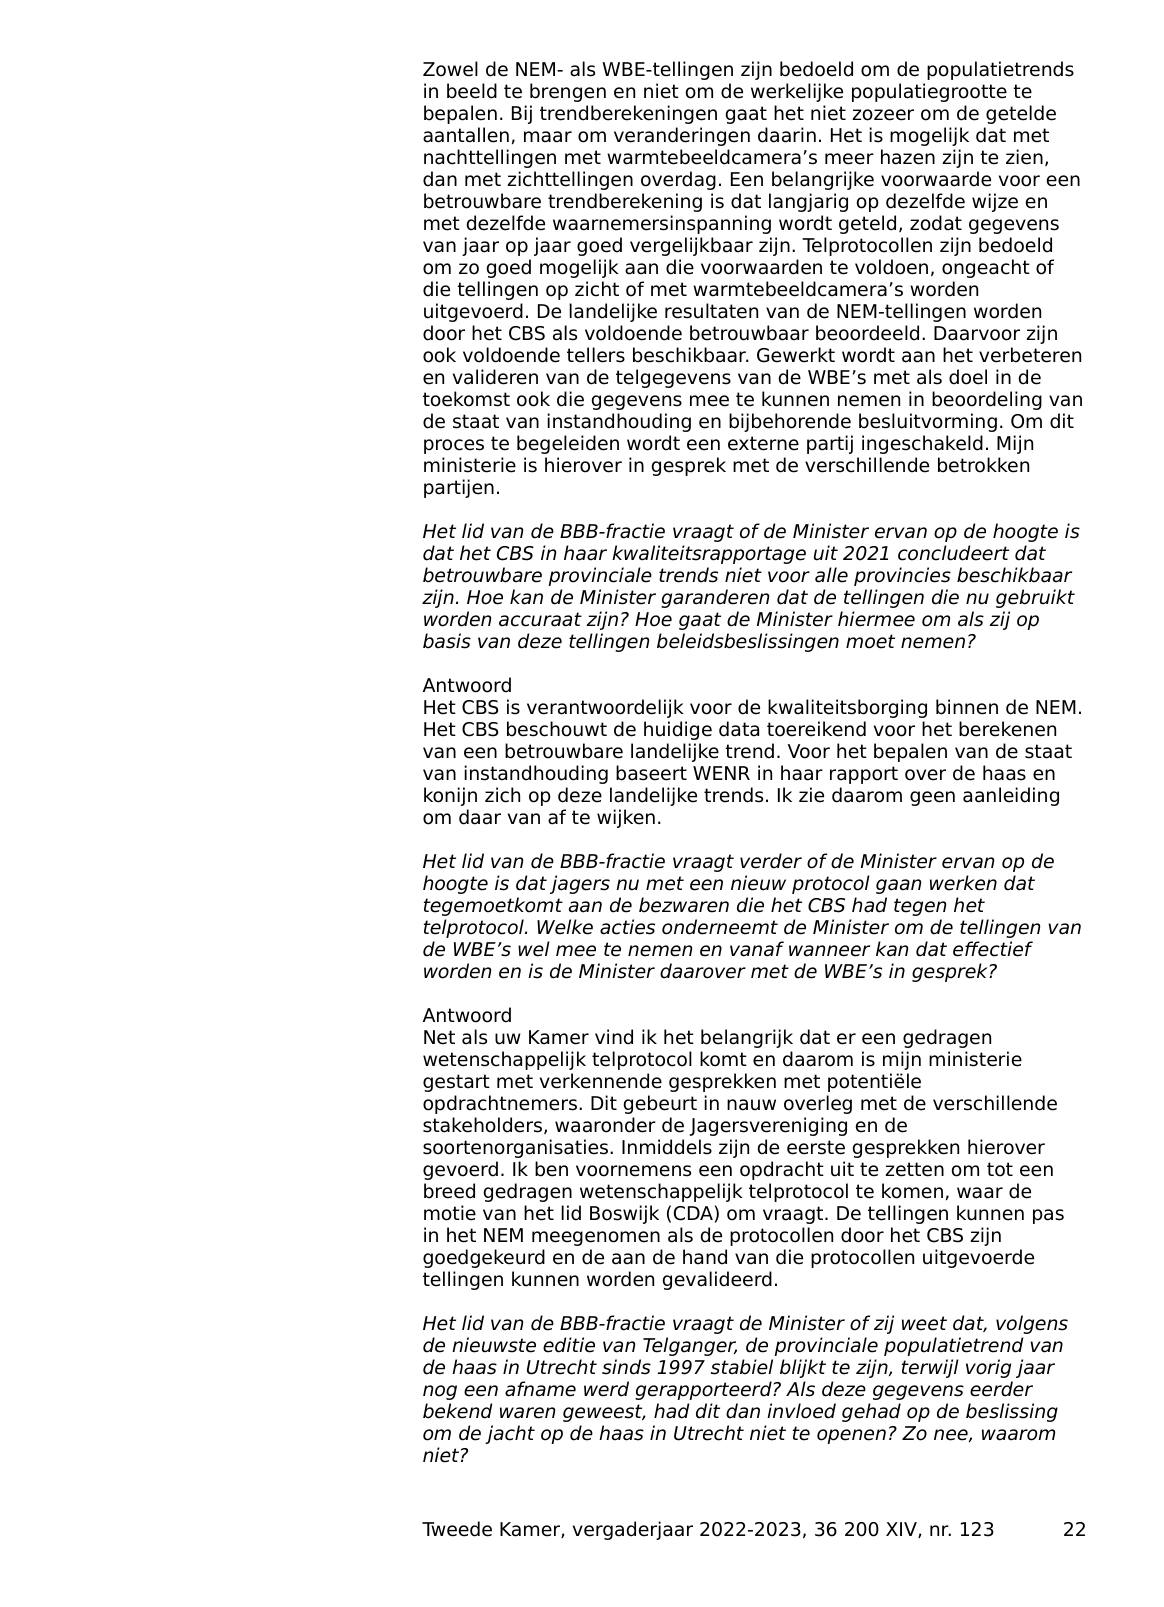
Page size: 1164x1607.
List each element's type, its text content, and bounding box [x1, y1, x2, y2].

text Antwoord [422, 1005, 1087, 1027]
text Het lid van de BBB-fractie vraagt de Minister of zij weet dat, volgens de nieuwste editie van Telganger, de provinciale populatietrend van de haas in Utrecht sinds 1997 stabiel blijkt te zijn, terwijl vorig jaar nog een afname werd gerapporteerd? Als deze gegevens eerder bekend waren geweest, had dit dan invloed gehad op de beslissing om de jacht op de haas in Utrecht niet te openen? Zo nee, waarom niet? [422, 1313, 1087, 1467]
text Antwoord [422, 675, 1087, 697]
text Het CBS is verantwoordelijk voor de kwaliteitsborging binnen de NEM. Het CBS beschouwt de huidige data toereikend voor het berekenen van een betrouwbare landelijke trend. Voor het bepalen van de staat van instandhouding baseert WENR in haar rapport over de haas en konijn zich op deze landelijke trends. Ik zie daarom geen aanleiding om daar van af te wijken. [422, 697, 1087, 829]
text Net als uw Kamer vind ik het belangrijk dat er een gedragen wetenschappelijk telprotocol komt en daarom is mijn ministerie gestart met verkennende gesprekken met potentiële opdrachtnemers. Dit gebeurt in nauw overleg met de verschillende stakeholders, waaronder de Jagersvereniging en de soortenorganisaties. Inmiddels zijn de eerste gesprekken hierover gevoerd. Ik ben voornemens een opdracht uit te zetten om tot een breed gedragen wetenschappelijk telprotocol te komen, waar de motie van het lid Boswijk (CDA) om vraagt. De tellingen kunnen pas in het NEM meegenomen als de protocollen door het CBS zijn goedgekeurd en de aan de hand van die protocollen uitgevoerde tellingen kunnen worden gevalideerd. [422, 1027, 1087, 1291]
text Het lid van de BBB-fractie vraagt of de Minister ervan op de hoogte is dat het CBS in haar kwaliteitsrapportage uit 2021 concludeert dat betrouwbare provinciale trends niet voor alle provincies beschikbaar zijn. Hoe kan de Minister garanderen dat de tellingen die nu gebruikt worden accuraat zijn? Hoe gaat de Minister hiermee om als zij op basis van deze tellingen beleidsbeslissingen moet nemen? [422, 521, 1087, 653]
text Het lid van de BBB-fractie vraagt verder of de Minister ervan op de hoogte is dat jagers nu met een nieuw protocol gaan werken dat tegemoetkomt aan de bezwaren die het CBS had tegen het telprotocol. Welke acties onderneemt de Minister om de tellingen van de WBE’s wel mee te nemen en vanaf wanneer kan dat effectief worden en is de Minister daarover met de WBE’s in gesprek? [422, 851, 1087, 983]
text Zowel de NEM- als WBE-tellingen zijn bedoeld om de populatietrends in beeld te brengen en niet om de werkelijke populatiegrootte te bepalen. Bij trendberekeningen gaat het niet zozeer om de getelde aantallen, maar om veranderingen daarin. Het is mogelijk dat met nachttellingen met warmtebeeldcamera’s meer hazen zijn te zien, dan met zichttellingen overdag. Een belangrijke voorwaarde voor een betrouwbare trendberekening is dat langjarig op dezelfde wijze en met dezelfde waarnemersinspanning wordt geteld, zodat gegevens van jaar op jaar goed vergelijkbaar zijn. Telprotocollen zijn bedoeld om zo goed mogelijk aan die voorwaarden te voldoen, ongeacht of die tellingen op zicht of met warmtebeeldcamera’s worden uitgevoerd. De landelijke resultaten van de NEM-tellingen worden door het CBS als voldoende betrouwbaar beoordeeld. Daarvoor zijn ook voldoende tellers beschikbaar. Gewerkt wordt aan het verbeteren en valideren van de telgegevens van de WBE’s met als doel in de toekomst ook die gegevens mee te kunnen nemen in beoordeling van de staat van instandhouding en bijbehorende besluitvorming. Om dit proces te begeleiden wordt een externe partij ingeschakeld. Mijn ministerie is hierover in gesprek met de verschillende betrokken partijen. [422, 59, 1087, 499]
